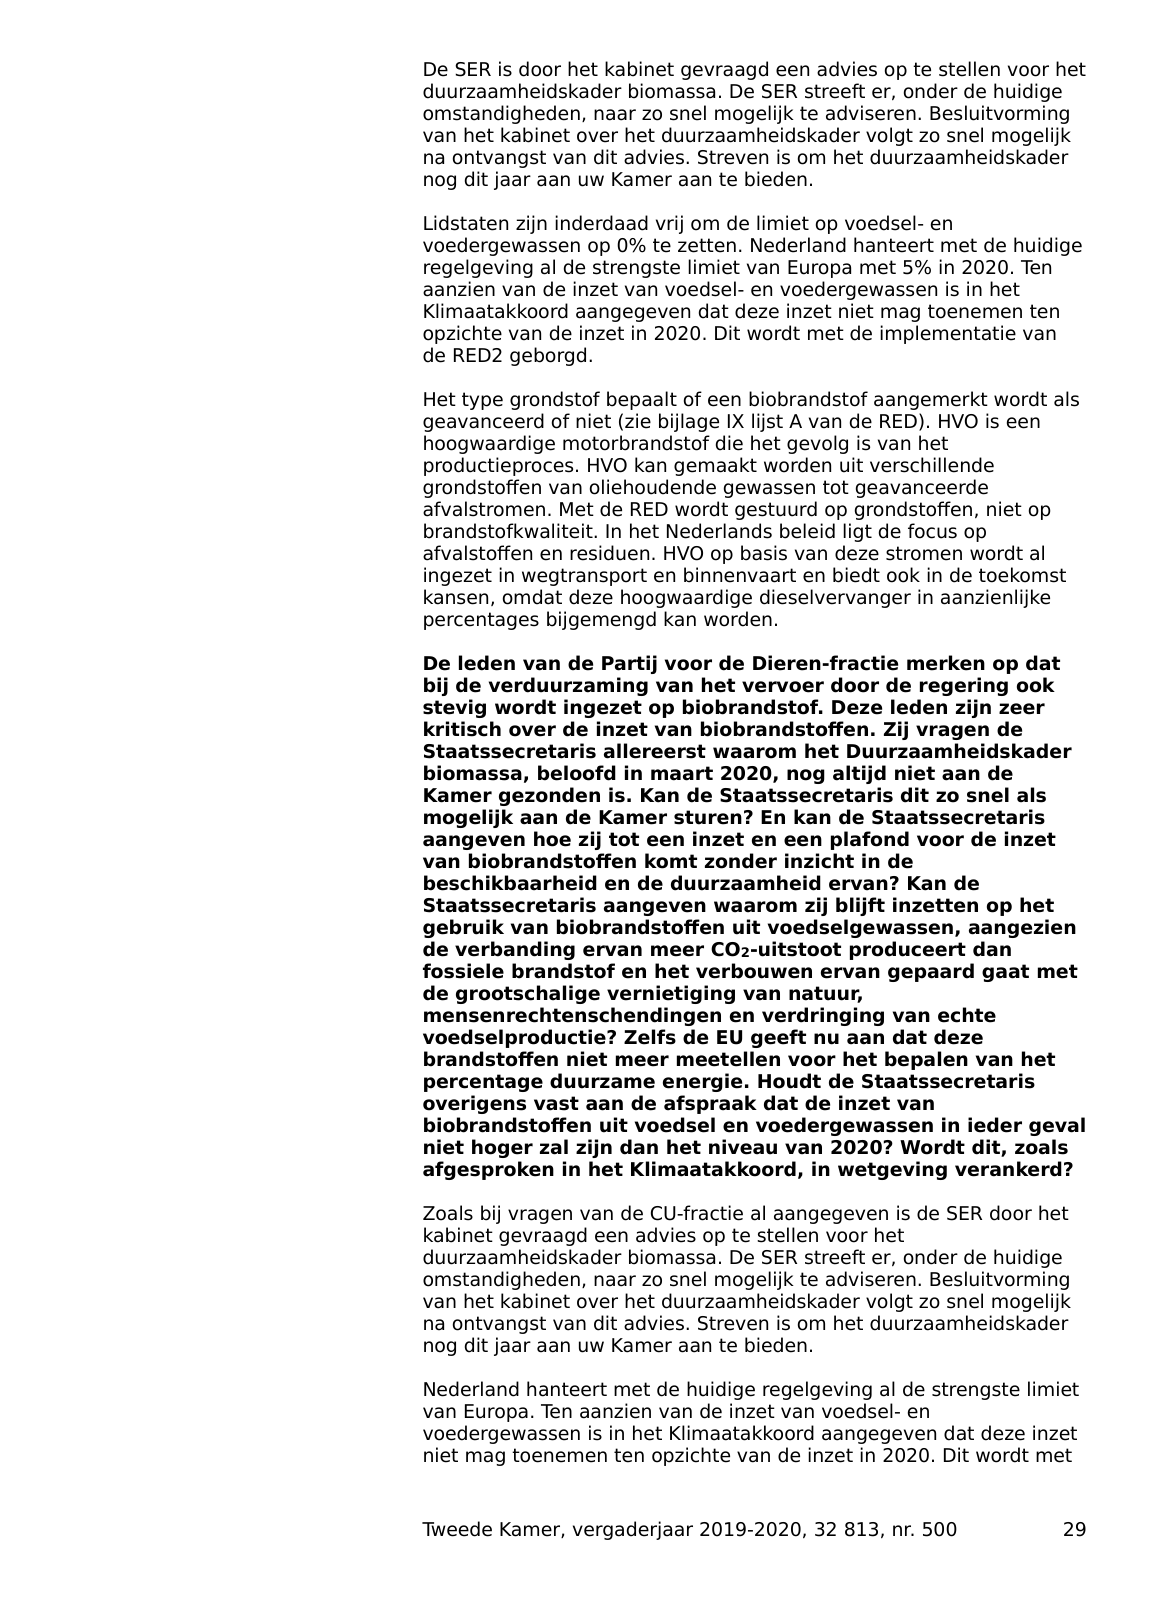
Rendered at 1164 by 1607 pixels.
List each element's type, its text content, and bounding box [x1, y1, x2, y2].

text Lidstaten zijn inderdaad vrij om de limiet op voedsel- en voedergewassen op 0% te zetten. Nederland hanteert met de huidige regelgeving al de strengste limiet van Europa met 5% in 2020. Ten aanzien van de inzet van voedsel- en voedergewassen is in het Klimaatakkoord aangegeven dat deze inzet niet mag toenemen ten opzichte van de inzet in 2020. Dit wordt met de implementatie van de RED2 geborgd. [422, 213, 1087, 367]
text Nederland hanteert met de huidige regelgeving al de strengste limiet van Europa. Ten aanzien van de inzet van voedsel- en voedergewassen is in het Klimaatakkoord aangegeven dat deze inzet niet mag toenemen ten opzichte van de inzet in 2020. Dit wordt met [422, 1379, 1087, 1467]
text De leden van de Partij voor de Dieren-fractie merken op dat bij de verduurzaming van het vervoer door de regering ook stevig wordt ingezet op biobrandstof. Deze leden zijn zeer kritisch over de inzet van biobrandstoffen. Zij vragen de Staatssecretaris allereerst waarom het Duurzaamheidskader biomassa, beloofd in maart 2020, nog altijd niet aan de Kamer gezonden is. Kan de Staatssecretaris dit zo snel als mogelijk aan de Kamer sturen? En kan de Staatssecretaris aangeven hoe zij tot een inzet en een plafond voor de inzet van biobrandstoffen komt zonder inzicht in de beschikbaarheid en de duurzaamheid ervan? Kan de Staatssecretaris aangeven waarom zij blijft inzetten op het gebruik van biobrandstoffen uit voedselgewassen, aangezien de verbanding ervan meer CO2-uitstoot produceert dan fossiele brandstof en het verbouwen ervan gepaard gaat met de grootschalige vernietiging van natuur, mensenrechtenschendingen en verdringing van echte voedselproductie? Zelfs de EU geeft nu aan dat deze brandstoffen niet meer meetellen voor het bepalen van het percentage duurzame energie. Houdt de Staatssecretaris overigens vast aan de afspraak dat de inzet van biobrandstoffen uit voedsel en voedergewassen in ieder geval niet hoger zal zijn dan het niveau van 2020? Wordt dit, zoals afgesproken in het Klimaatakkoord, in wetgeving verankerd? [422, 653, 1087, 1181]
text De SER is door het kabinet gevraagd een advies op te stellen voor het duurzaamheidskader biomassa. De SER streeft er, onder de huidige omstandigheden, naar zo snel mogelijk te adviseren. Besluitvorming van het kabinet over het duurzaamheidskader volgt zo snel mogelijk na ontvangst van dit advies. Streven is om het duurzaamheidskader nog dit jaar aan uw Kamer aan te bieden. [422, 59, 1087, 191]
text Het type grondstof bepaalt of een biobrandstof aangemerkt wordt als geavanceerd of niet (zie bijlage IX lijst A van de RED). HVO is een hoogwaardige motorbrandstof die het gevolg is van het productieproces. HVO kan gemaakt worden uit verschillende grondstoffen van oliehoudende gewassen tot geavanceerde afvalstromen. Met de RED wordt gestuurd op grondstoffen, niet op brandstofkwaliteit. In het Nederlands beleid ligt de focus op afvalstoffen en residuen. HVO op basis van deze stromen wordt al ingezet in wegtransport en binnenvaart en biedt ook in de toekomst kansen, omdat deze hoogwaardige dieselvervanger in aanzienlijke percentages bijgemengd kan worden. [422, 389, 1087, 631]
text Zoals bij vragen van de CU-fractie al aangegeven is de SER door het kabinet gevraagd een advies op te stellen voor het duurzaamheidskader biomassa. De SER streeft er, onder de huidige omstandigheden, naar zo snel mogelijk te adviseren. Besluitvorming van het kabinet over het duurzaamheidskader volgt zo snel mogelijk na ontvangst van dit advies. Streven is om het duurzaamheidskader nog dit jaar aan uw Kamer aan te bieden. [422, 1203, 1087, 1357]
